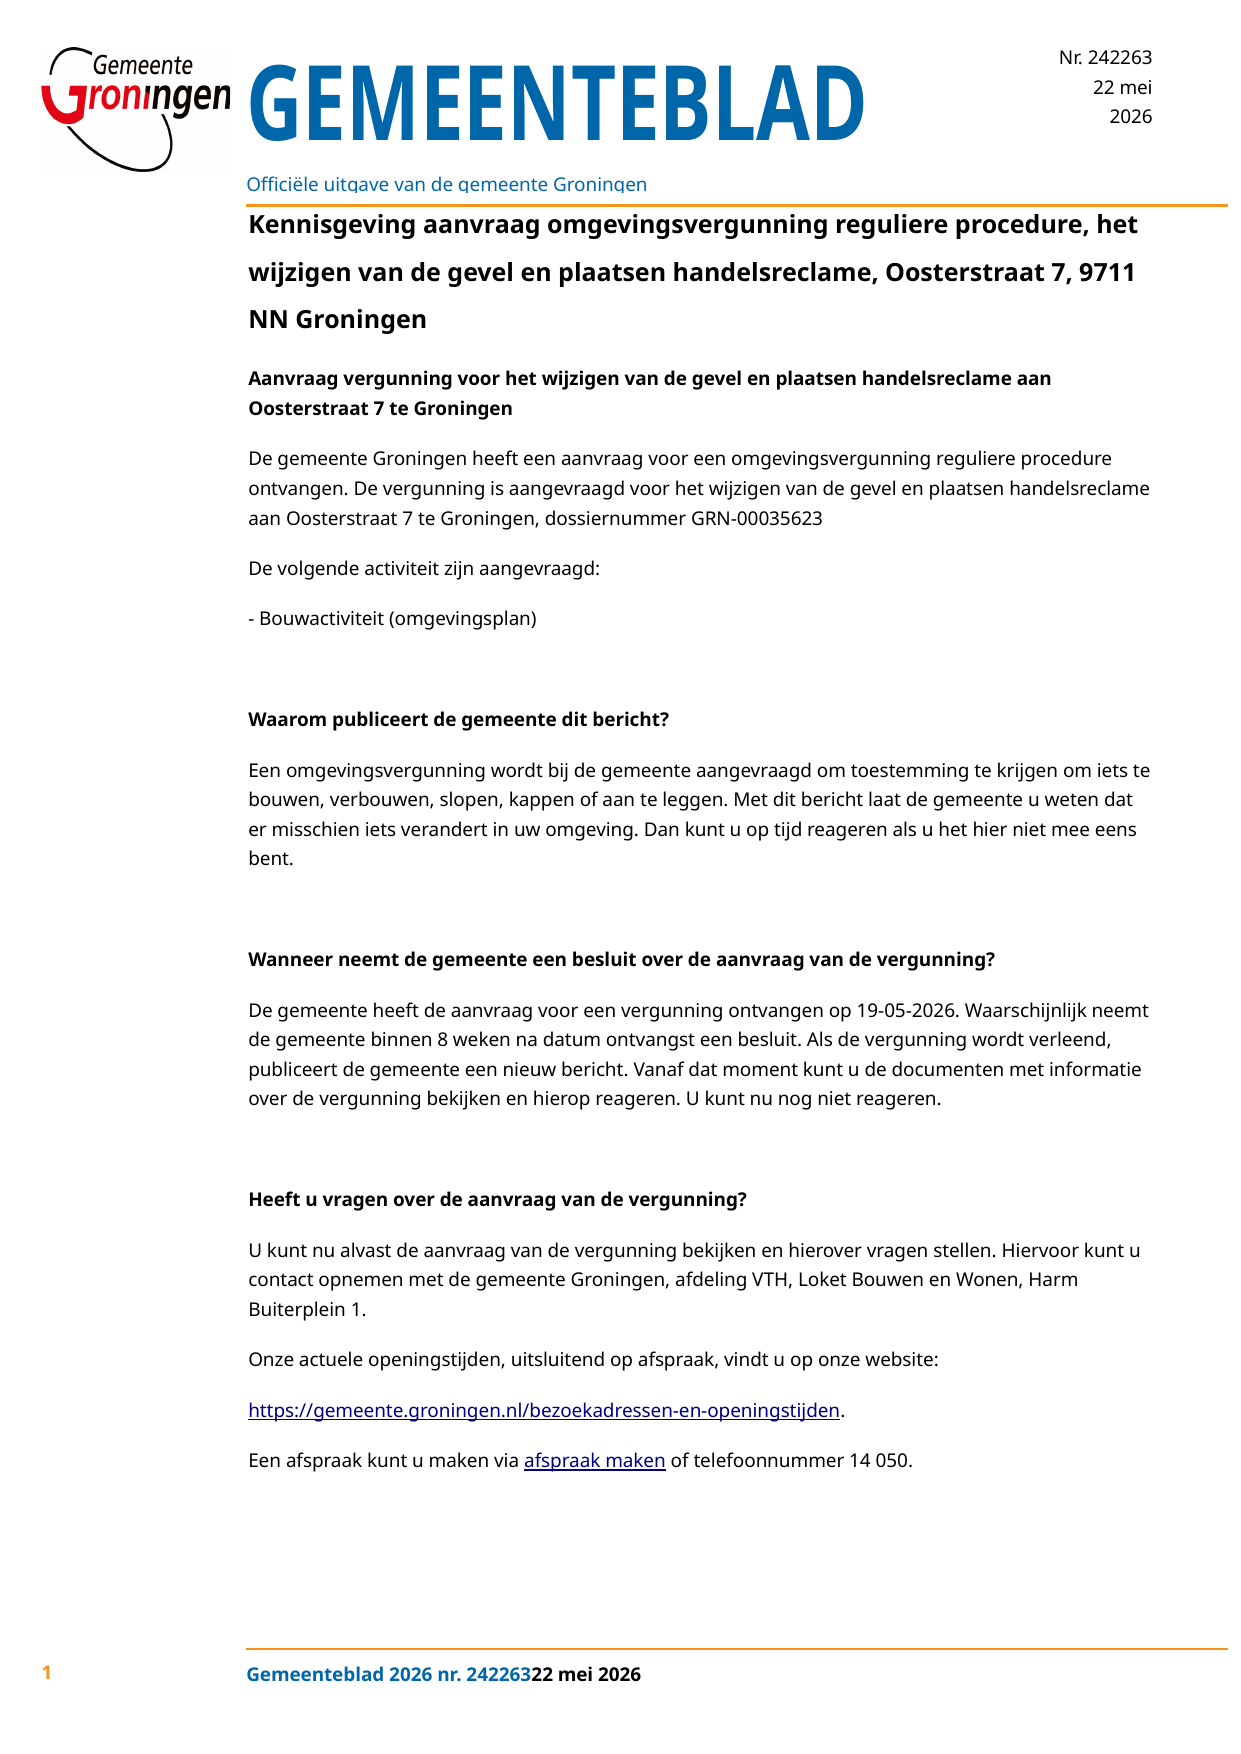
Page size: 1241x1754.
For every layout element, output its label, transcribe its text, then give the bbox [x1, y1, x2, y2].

text Kennisgeving aanvraag omgevingsvergunning reguliere procedure, het wijzigen van de gevel en plaatsen handelsreclame, Oosterstraat 7, 9711 NN Groningen [248, 207, 1152, 336]
text Waarom publiceert de gemeente dit bericht? [248, 706, 1152, 732]
text Heeft u vragen over de aanvraag van de vergunning? [248, 1186, 1152, 1212]
text De gemeente Groningen heeft een aanvraag voor een omgevingsvergunning reguliere procedure ontvangen. De vergunning is aangevraagd voor het wijzigen van de gevel en plaatsen handelsreclame aan Oosterstraat 7 te Groningen, dossiernummer GRN-00035623 [248, 446, 1152, 530]
text - Bouwactiviteit (omgevingsplan) [248, 606, 1152, 631]
text Een omgevingsvergunning wordt bij de gemeente aangevraagd om toestemming te krijgen om iets te bouwen, verbouwen, slopen, kappen of aan te leggen. Met dit bericht laat de gemeente u weten dat er misschien iets verandert in uw omgeving. Dan kunt u op tijd reageren als u het hier niet mee eens bent. [248, 757, 1152, 871]
text U kunt nu alvast de aanvraag van de vergunning bekijken en hierover vragen stellen. Hiervoor kunt u contact opnemen met de gemeente Groningen, afdeling VTH, Loket Bouwen en Wonen, Harm Buiterplein 1. [248, 1237, 1152, 1322]
text De volgende activiteit zijn aangevraagd: [248, 555, 1152, 581]
text Onze actuele openingstijden, uitsluitend op afspraak, vindt u op onze website: [248, 1346, 1152, 1372]
text Wanneer neemt de gemeente een besluit over de aanvraag van de vergunning? [248, 946, 1152, 972]
picture [41, 47, 231, 172]
text https://gemeente.groningen.nl/bezoekadressen-en-openingstijden. [248, 1397, 1152, 1422]
text Aanvraag vergunning voor het wijzigen van de gevel en plaatsen handelsreclame aan Oosterstraat 7 te Groningen [248, 366, 1152, 421]
text De gemeente heeft de aanvraag voor een vergunning ontvangen op 19-05-2026. Waarschijnlijk neemt de gemeente binnen 8 weken na datum ontvangst een besluit. Als de vergunning wordt verleend, publiceert de gemeente een nieuw bericht. Vanaf dat moment kunt u de documenten met informatie over de vergunning bekijken en hierop reageren. U kunt nu nog niet reageren. [248, 997, 1152, 1111]
text Een afspraak kunt u maken via afspraak maken of telefoonnummer 14 050. [248, 1447, 1152, 1473]
